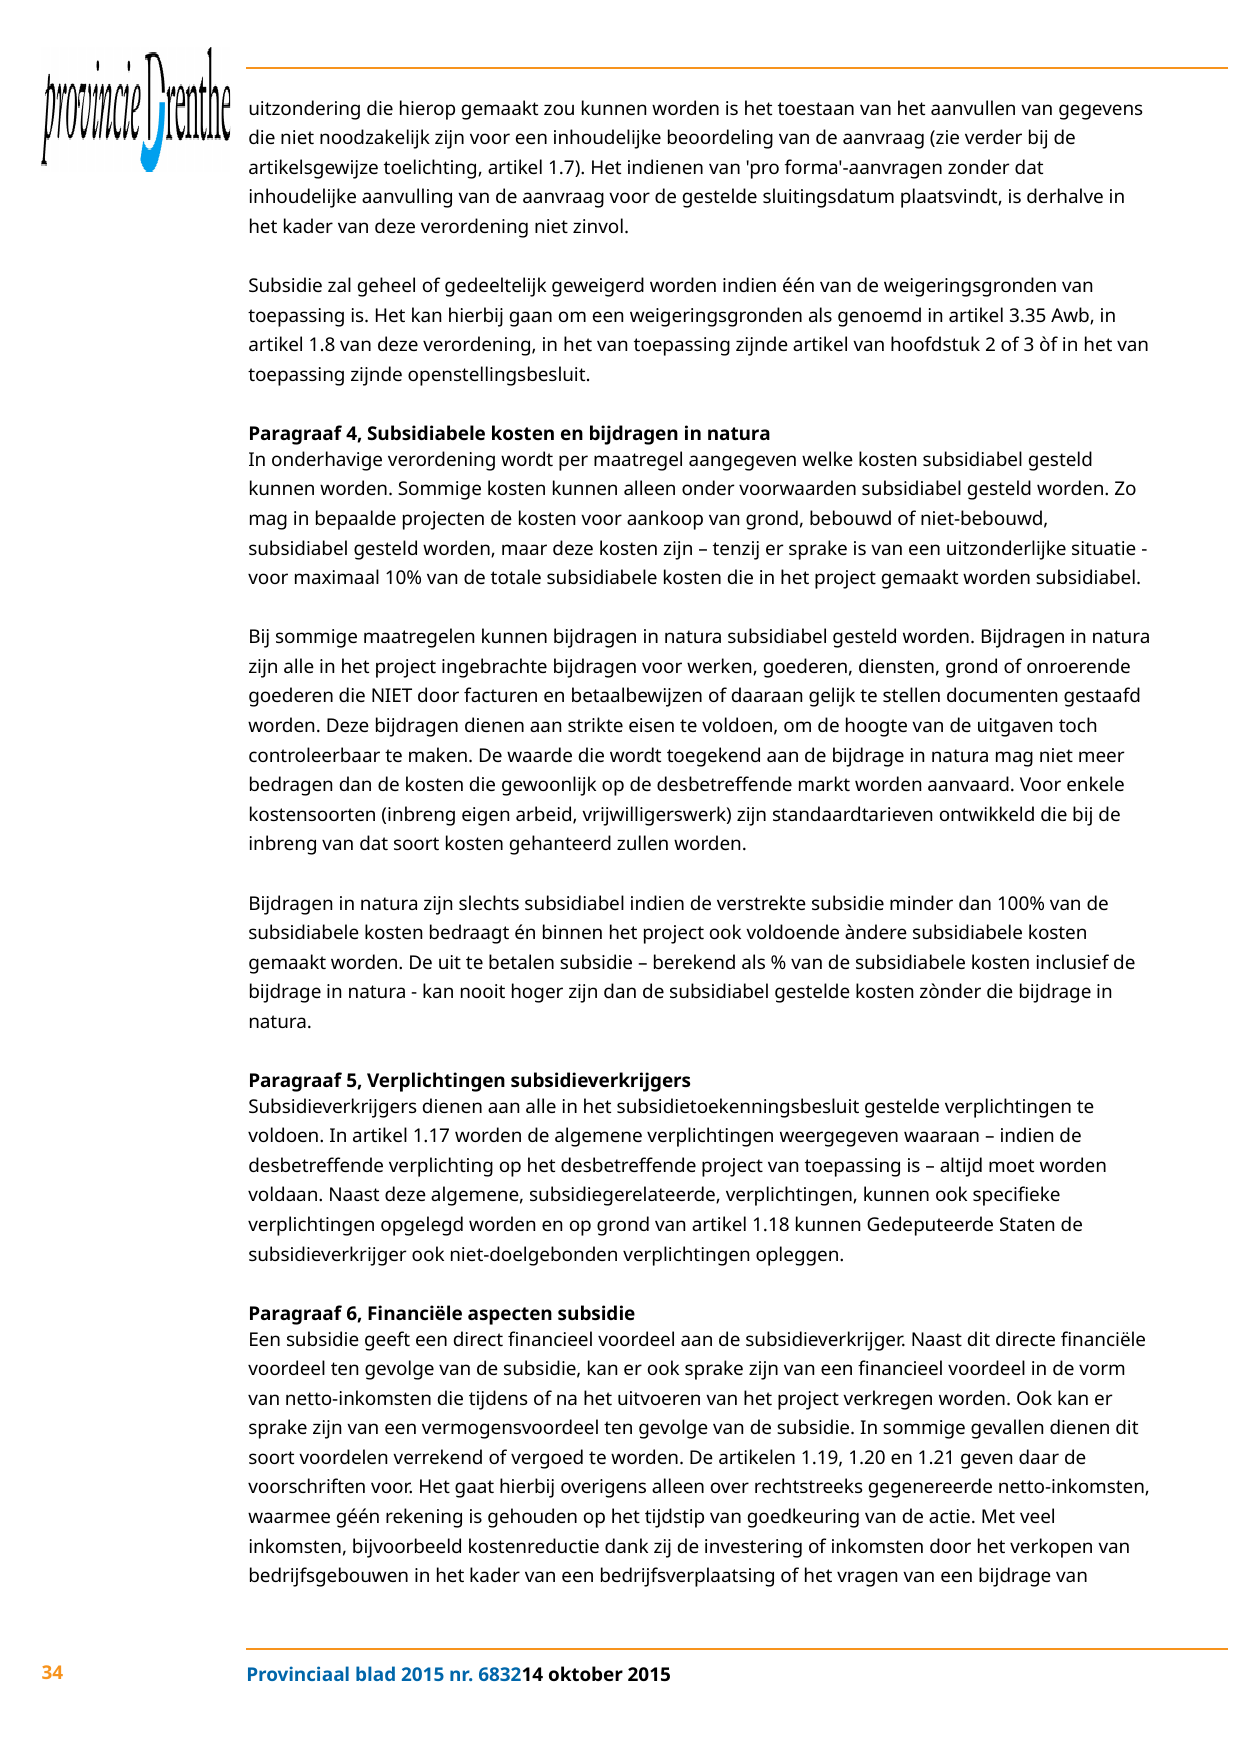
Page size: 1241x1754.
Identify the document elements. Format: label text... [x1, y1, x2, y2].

picture [41, 47, 231, 172]
text Paragraaf 4, Subsidiabele kosten en bijdragen in natura [248, 420, 1152, 446]
text Een subsidie geeft een direct financieel voordeel aan de subsidieverkrijger. Naast dit directe financiële voordeel ten gevolge van de subsidie, kan er ook sprake zijn van een financieel voordeel in de vorm van netto-inkomsten die tijdens of na het uitvoeren van het project verkregen worden. Ook kan er sprake zijn van een vermogensvoordeel ten gevolge van de subsidie. In sommige gevallen dienen dit soort voordelen verrekend of vergoed te worden. De artikelen 1.19, 1.20 en 1.21 geven daar de voorschriften voor. Het gaat hierbij overigens alleen over rechtstreeks gegenereerde netto-inkomsten, waarmee géén rekening is gehouden op het tijdstip van goedkeuring van de actie. Met veel inkomsten, bijvoorbeeld kostenreductie dank zij de investering of inkomsten door het verkopen van bedrijfsgebouwen in het kader van een bedrijfsverplaatsing of het vragen van een bijdrage van [248, 1326, 1152, 1588]
text Subsidieverkrijgers dienen aan alle in het subsidietoekenningsbesluit gestelde verplichtingen te voldoen. In artikel 1.17 worden de algemene verplichtingen weergegeven waaraan – indien de desbetreffende verplichting op het desbetreffende project van toepassing is – altijd moet worden voldaan. Naast deze algemene, subsidiegerelateerde, verplichtingen, kunnen ook specifieke verplichtingen opgelegd worden en op grond van artikel 1.18 kunnen Gedeputeerde Staten de subsidieverkrijger ook niet-doelgebonden verplichtingen opleggen. [248, 1093, 1152, 1267]
text Paragraaf 5, Verplichtingen subsidieverkrijgers [248, 1067, 1152, 1093]
text Paragraaf 6, Financiële aspecten subsidie [248, 1300, 1152, 1326]
text Subsidie zal geheel of gedeeltelijk geweigerd worden indien één van de weigeringsgronden van toepassing is. Het kan hierbij gaan om een weigeringsgronden als genoemd in artikel 3.35 Awb, in artikel 1.8 van deze verordening, in het van toepassing zijnde artikel van hoofdstuk 2 of 3 òf in het van toepassing zijnde openstellingsbesluit. [248, 272, 1152, 387]
text uitzondering die hierop gemaakt zou kunnen worden is het toestaan van het aanvullen van gegevens die niet noodzakelijk zijn voor een inhoudelijke beoordeling van de aanvraag (zie verder bij de artikelsgewijze toelichting, artikel 1.7). Het indienen van 'pro forma'-aanvragen zonder dat inhoudelijke aanvulling van de aanvraag voor de gestelde sluitingsdatum plaatsvindt, is derhalve in het kader van deze verordening niet zinvol. [248, 95, 1152, 239]
text Bij sommige maatregelen kunnen bijdragen in natura subsidiabel gesteld worden. Bijdragen in natura zijn alle in het project ingebrachte bijdragen voor werken, goederen, diensten, grond of onroerende goederen die NIET door facturen en betaalbewijzen of daaraan gelijk te stellen documenten gestaafd worden. Deze bijdragen dienen aan strikte eisen te voldoen, om de hoogte van de uitgaven toch controleerbaar te maken. De waarde die wordt toegekend aan de bijdrage in natura mag niet meer bedragen dan de kosten die gewoonlijk op de desbetreffende markt worden aanvaard. Voor enkele kostensoorten (inbreng eigen arbeid, vrijwilligerswerk) zijn standaardtarieven ontwikkeld die bij de inbreng van dat soort kosten gehanteerd zullen worden. [248, 623, 1152, 856]
text Bijdragen in natura zijn slechts subsidiabel indien de verstrekte subsidie minder dan 100% van de subsidiabele kosten bedraagt én binnen het project ook voldoende àndere subsidiabele kosten gemaakt worden. De uit te betalen subsidie – berekend als % van de subsidiabele kosten inclusief de bijdrage in natura - kan nooit hoger zijn dan de subsidiabel gestelde kosten zònder die bijdrage in natura. [248, 890, 1152, 1034]
text In onderhavige verordening wordt per maatregel aangegeven welke kosten subsidiabel gesteld kunnen worden. Sommige kosten kunnen alleen onder voorwaarden subsidiabel gesteld worden. Zo mag in bepaalde projecten de kosten voor aankoop van grond, bebouwd of niet-bebouwd, subsidiabel gesteld worden, maar deze kosten zijn – tenzij er sprake is van een uitzonderlijke situatie - voor maximaal 10% van de totale subsidiabele kosten die in het project gemaakt worden subsidiabel. [248, 446, 1152, 590]
